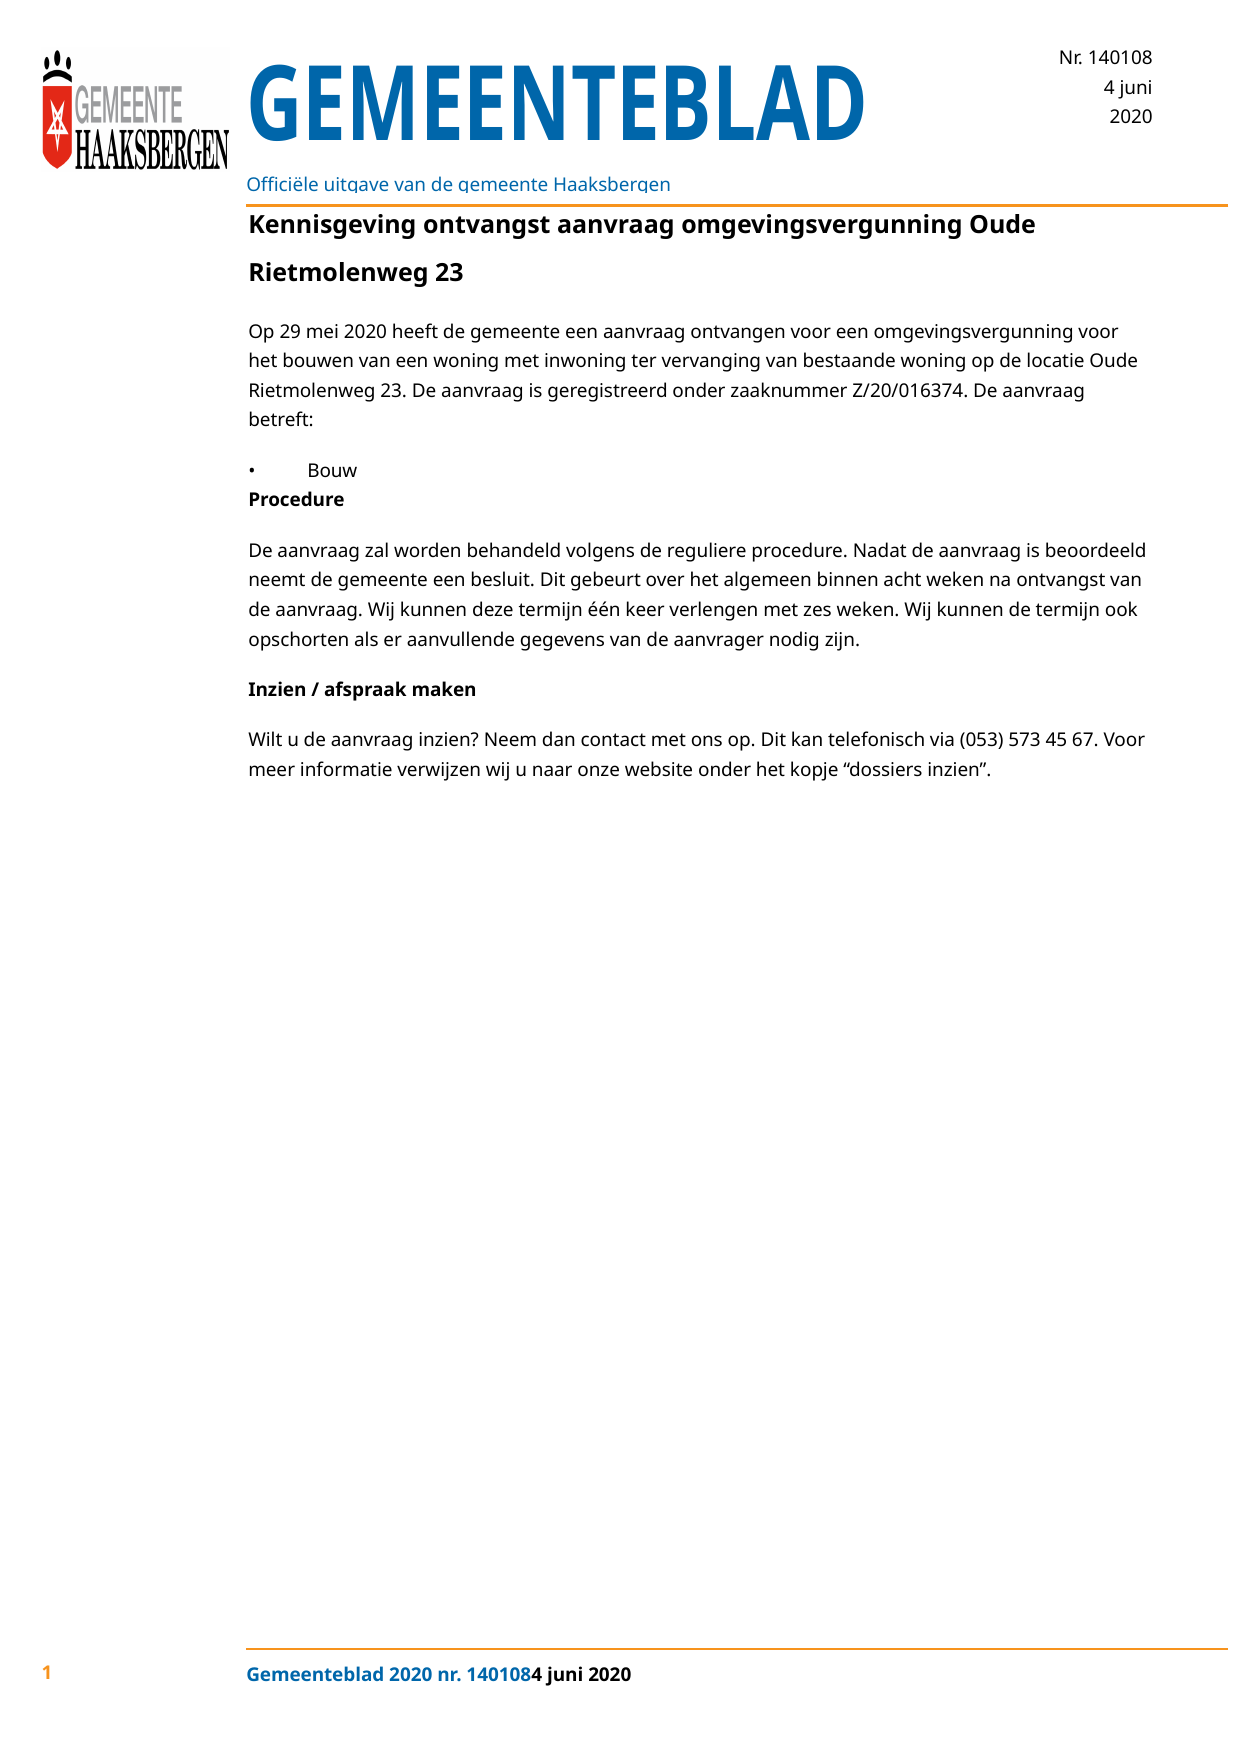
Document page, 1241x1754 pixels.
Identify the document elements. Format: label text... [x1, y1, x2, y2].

text Procedure [248, 487, 1152, 512]
picture [41, 47, 231, 172]
text Wilt u de aanvraag inzien? Neem dan contact met ons op. Dit kan telefonisch via (053) 573 45 67. Voor meer informatie verwijzen wij u naar onze website onder het kopje “dossiers inzien”. [248, 727, 1152, 782]
text De aanvraag zal worden behandeld volgens de reguliere procedure. Nadat de aanvraag is beoordeeld neemt de gemeente een besluit. Dit gebeurt over het algemeen binnen acht weken na ontvangst van de aanvraag. Wij kunnen deze termijn één keer verlengen met zes weken. Wij kunnen de termijn ook opschorten als er aanvullende gegevens van de aanvrager nodig zijn. [248, 537, 1152, 652]
text Inzien / afspraak maken [248, 676, 1152, 702]
text Op 29 mei 2020 heeft de gemeente een aanvraag ontvangen voor een omgevingsvergunning voor het bouwen van een woning met inwoning ter vervanging van bestaande woning op de locatie Oude Rietmolenweg 23. De aanvraag is geregistreerd onder zaaknummer Z/20/016374. De aanvraag betreft: [248, 318, 1152, 432]
text Kennisgeving ontvangst aanvraag omgevingsvergunning Oude Rietmolenweg 23 [248, 207, 1152, 288]
list Bouw [248, 457, 1152, 483]
